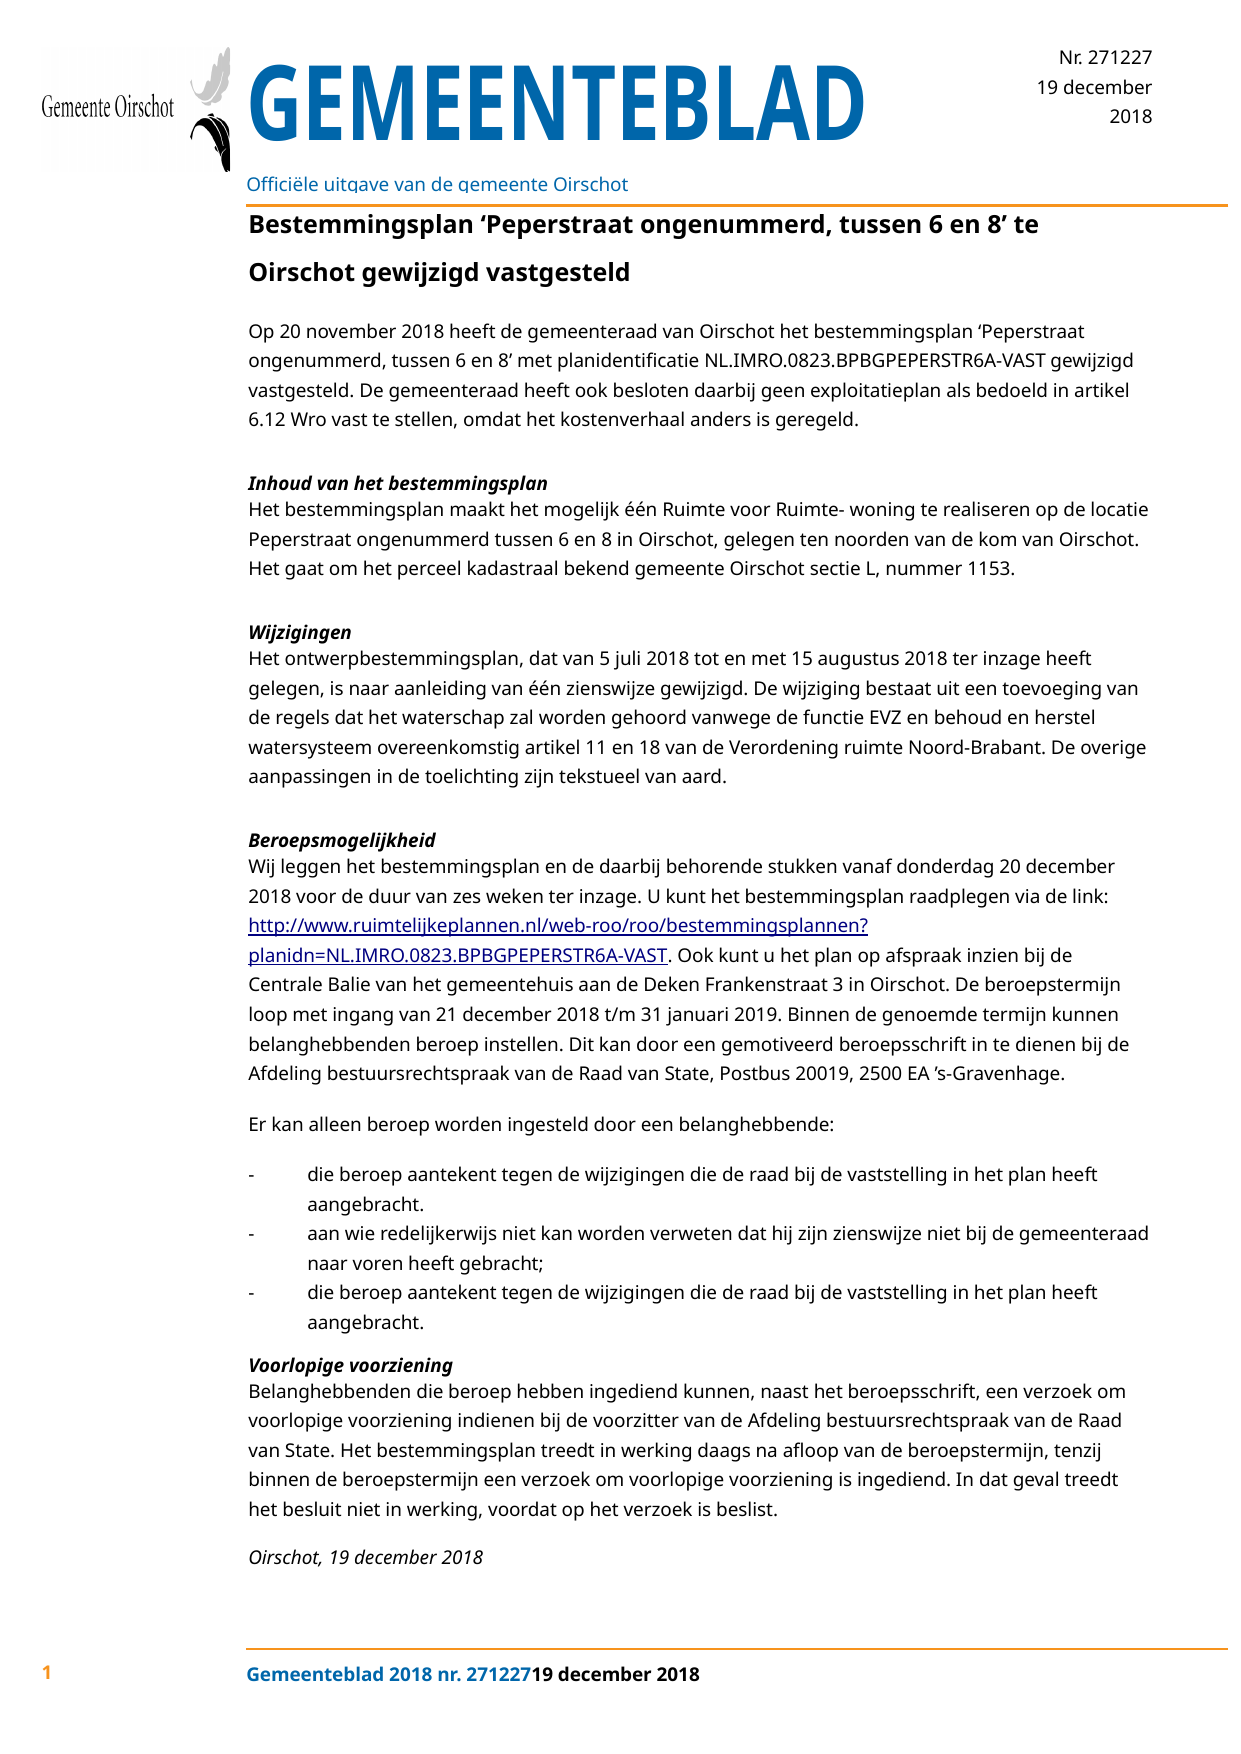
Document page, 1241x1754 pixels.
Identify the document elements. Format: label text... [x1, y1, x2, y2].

text Bestemmingsplan ‘Peperstraat ongenummerd, tussen 6 en 8’ te Oirschot gewijzigd vastgesteld [248, 207, 1152, 288]
text Belanghebbenden die beroep hebben ingediend kunnen, naast het beroepsschrift, een verzoek om voorlopige voorziening indienen bij de voorzitter van de Afdeling bestuursrechtspraak van de Raad van State. Het bestemmingsplan treedt in werking daags na afloop van de beroepstermijn, tenzij binnen de beroepstermijn een verzoek om voorlopige voorziening is ingediend. In dat geval treedt het besluit niet in werking, voordat op het verzoek is beslist. [248, 1378, 1152, 1522]
list die beroep aantekent tegen de wijzigingen die de raad bij de vaststelling in het plan heeft aangebracht. [248, 1279, 1152, 1335]
text Oirschot, 19 december 2018 [248, 1544, 1152, 1570]
picture [41, 47, 231, 172]
text Er kan alleen beroep worden ingesteld door een belanghebbende: [248, 1111, 1152, 1136]
text Inhoud van het bestemmingsplan [248, 471, 1152, 496]
text Wijzigingen [248, 619, 1152, 645]
list aan wie redelijkerwijs niet kan worden verweten dat hij zijn zienswijze niet bij de gemeenteraad naar voren heeft gebracht; [248, 1220, 1152, 1276]
text Op 20 november 2018 heeft de gemeenteraad van Oirschot het bestemmingsplan ‘Peperstraat ongenummerd, tussen 6 en 8’ met planidentificatie NL.IMRO.0823.BPBGPEPERSTR6A-VAST gewijzigd vastgesteld. De gemeenteraad heeft ook besloten daarbij geen exploitatieplan als bedoeld in artikel 6.12 Wro vast te stellen, omdat het kostenverhaal anders is geregeld. [248, 318, 1152, 432]
text Wij leggen het bestemmingsplan en de daarbij behorende stukken vanaf donderdag 20 december 2018 voor de duur van zes weken ter inzage. U kunt het bestemmingsplan raadplegen via de link: http://www.ruimtelijkeplannen.nl/web-roo/roo/bestemmingsplannen?planidn=NL.IMRO.0823.BPBGPEPERSTR6A-VAST. Ook kunt u het plan op afspraak inzien bij de Centrale Balie van het gemeentehuis aan de Deken Frankenstraat 3 in Oirschot. De beroepstermijn loop met ingang van 21 december 2018 t/m 31 januari 2019. Binnen de genoemde termijn kunnen belanghebbenden beroep instellen. Dit kan door een gemotiveerd beroepsschrift in te dienen bij de Afdeling bestuursrechtspraak van de Raad van State, Postbus 20019, 2500 EA ’s-Gravenhage. [248, 853, 1152, 1086]
text Het bestemmingsplan maakt het mogelijk één Ruimte voor Ruimte- woning te realiseren op de locatie Peperstraat ongenummerd tussen 6 en 8 in Oirschot, gelegen ten noorden van de kom van Oirschot. Het gaat om het perceel kadastraal bekend gemeente Oirschot sectie L, nummer 1153. [248, 496, 1152, 581]
text Beroepsmogelijkheid [248, 827, 1152, 853]
text Voorlopige voorziening [248, 1352, 1152, 1378]
text Het ontwerpbestemmingsplan, dat van 5 juli 2018 tot en met 15 augustus 2018 ter inzage heeft gelegen, is naar aanleiding van één zienswijze gewijzigd. De wijziging bestaat uit een toevoeging van de regels dat het waterschap zal worden gehoord vanwege de functie EVZ en behoud en herstel watersysteem overeenkomstig artikel 11 en 18 van de Verordening ruimte Noord-Brabant. De overige aanpassingen in de toelichting zijn tekstueel van aard. [248, 645, 1152, 789]
list die beroep aantekent tegen de wijzigingen die de raad bij de vaststelling in het plan heeft aangebracht. [248, 1161, 1152, 1216]
